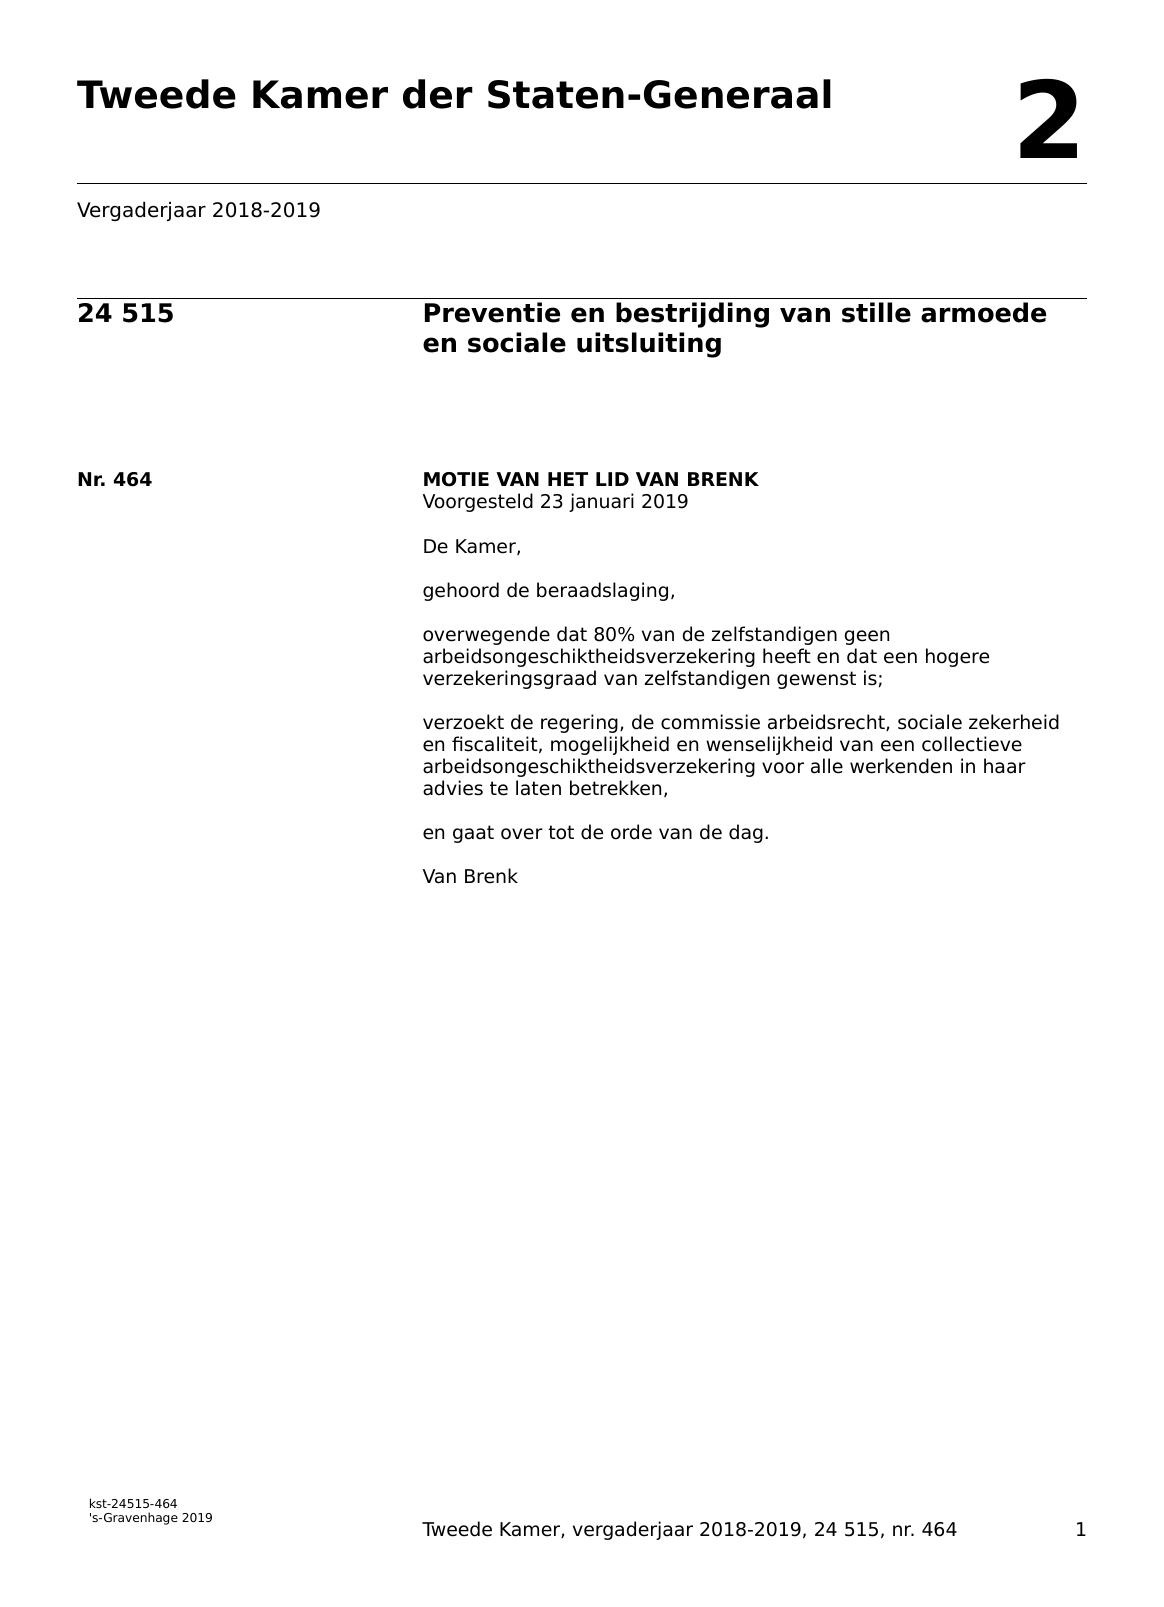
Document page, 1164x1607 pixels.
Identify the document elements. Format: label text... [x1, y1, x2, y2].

text 's-Gravenhage 2019 [88, 1511, 323, 1525]
table_header Tweede Kamer der Staten-Generaal [77, 59, 886, 183]
text overwegende dat 80% van de zelfstandigen geen arbeidsongeschiktheidsverzekering heeft en dat een hogere verzekeringsgraad van zelfstandigen gewenst is; [422, 624, 1087, 690]
text gehoord de beraadslaging, [422, 580, 1087, 602]
table_header 2 [886, 59, 1087, 183]
text De Kamer, [422, 536, 1087, 557]
text en gaat over tot de orde van de dag. [422, 822, 1087, 844]
text verzoekt de regering, de commissie arbeidsrecht, sociale zekerheid en fiscaliteit, mogelijkheid en wenselijkheid van een collectieve arbeidsongeschiktheidsverzekering voor alle werkenden in haar advies te laten betrekken, [422, 712, 1087, 800]
text Voorgesteld 23 januari 2019 [422, 491, 1087, 513]
text Van Brenk [422, 866, 1087, 888]
table_cell Vergaderjaar 2018-2019 [77, 184, 1087, 298]
text kst-24515-464 [88, 1497, 323, 1511]
subtitle Nr. 464 MOTIE VAN HET LID VAN BRENK [77, 469, 1087, 491]
subtitle 24 515 Preventie en bestrijding van stille armoede en sociale uitsluiting [77, 299, 1087, 358]
